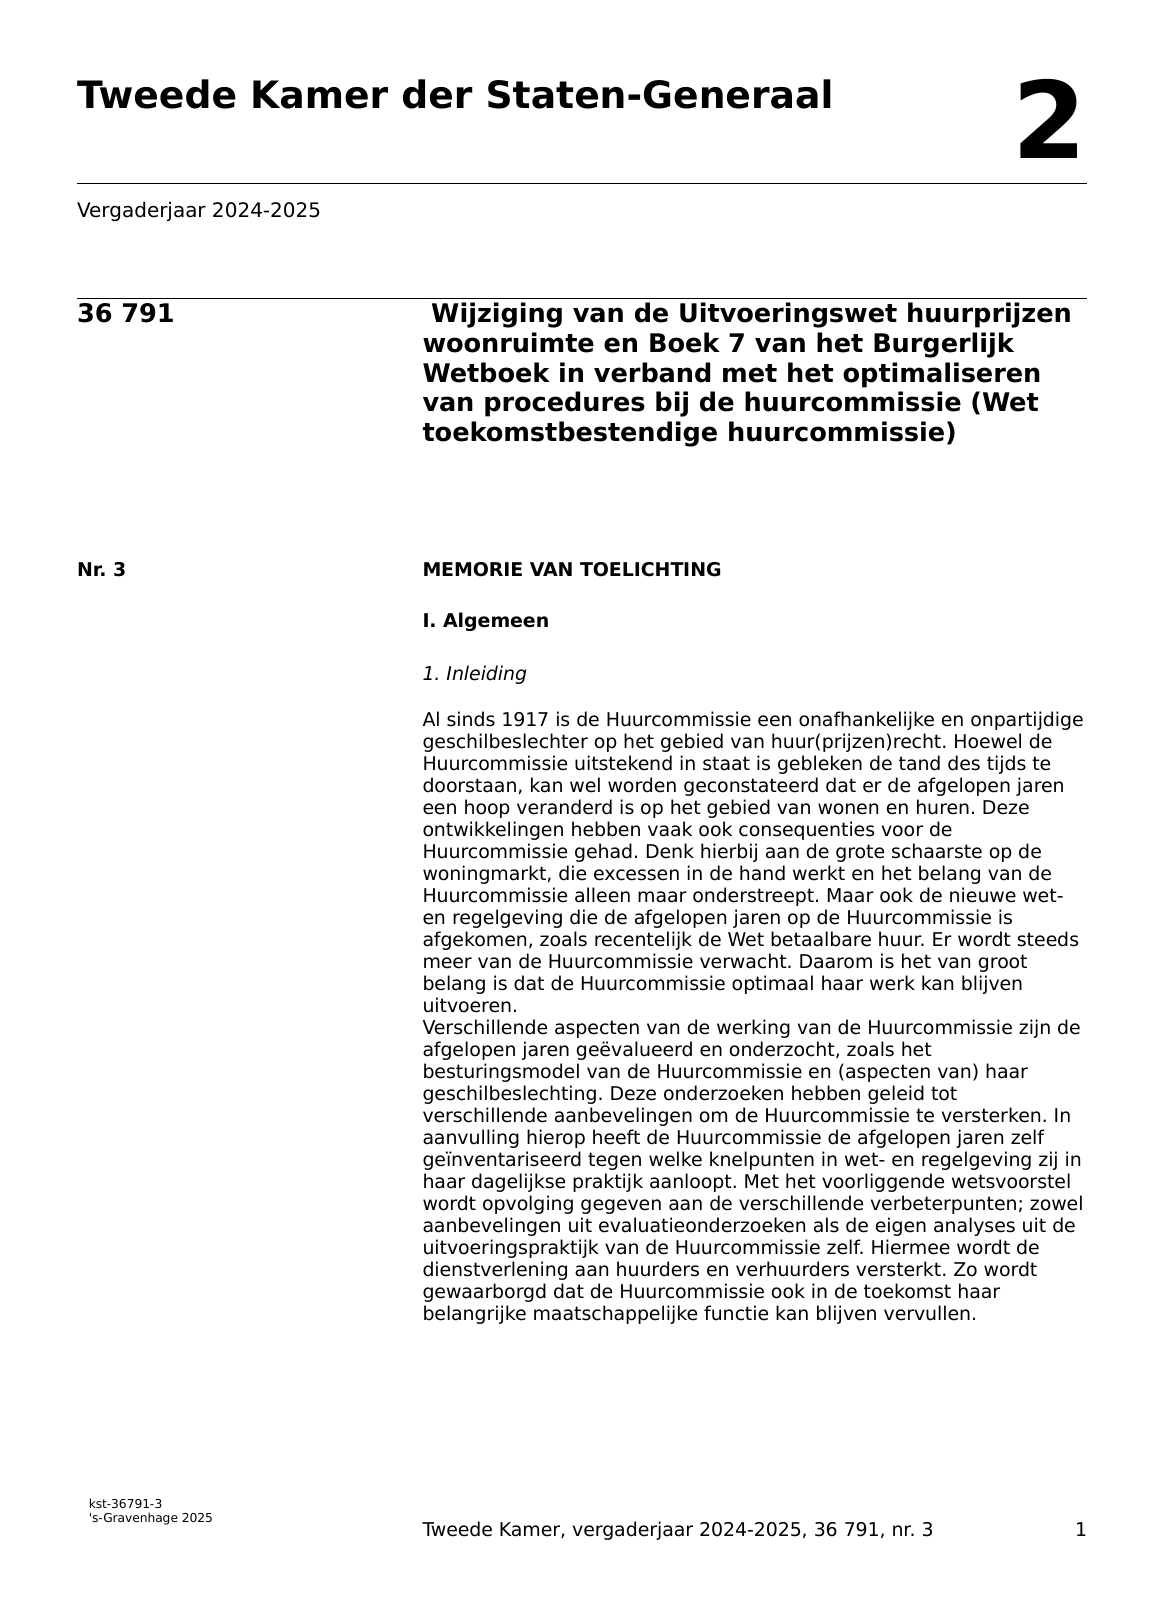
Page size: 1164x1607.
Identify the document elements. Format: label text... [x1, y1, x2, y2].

subtitle Nr. 3 MEMORIE VAN TOELICHTING [77, 558, 1087, 580]
table_cell Vergaderjaar 2024-2025 [77, 184, 1087, 298]
text 's-Gravenhage 2025 [88, 1511, 323, 1525]
subtitle I. Algemeen [422, 610, 1087, 632]
text kst-36791-3 [88, 1497, 323, 1511]
table_header Tweede Kamer der Staten-Generaal [77, 59, 886, 183]
subtitle 1. Inleiding [422, 662, 1087, 684]
text Al sinds 1917 is de Huurcommissie een onafhankelijke en onpartijdige geschilbeslechter op het gebied van huur(prijzen)recht. Hoewel de Huurcommissie uitstekend in staat is gebleken de tand des tijds te doorstaan, kan wel worden geconstateerd dat er de afgelopen jaren een hoop veranderd is op het gebied van wonen en huren. Deze ontwikkelingen hebben vaak ook consequenties voor de Huurcommissie gehad. Denk hierbij aan de grote schaarste op de woningmarkt, die excessen in de hand werkt en het belang van de Huurcommissie alleen maar onderstreept. Maar ook de nieuwe wet- en regelgeving die de afgelopen jaren op de Huurcommissie is afgekomen, zoals recentelijk de Wet betaalbare huur. Er wordt steeds meer van de Huurcommissie verwacht. Daarom is het van groot belang is dat de Huurcommissie optimaal haar werk kan blijven uitvoeren. [422, 709, 1087, 1017]
subtitle 36 791 Wijziging van de Uitvoeringswet huurprijzen woonruimte en Boek 7 van het Burgerlijk Wetboek in verband met het optimaliseren van procedures bij de huurcommissie (Wet toekomstbestendige huurcommissie) [77, 299, 1087, 447]
table_header 2 [886, 59, 1087, 183]
text Verschillende aspecten van de werking van de Huurcommissie zijn de afgelopen jaren geëvalueerd en onderzocht, zoals het besturingsmodel van de Huurcommissie en (aspecten van) haar geschilbeslechting. Deze onderzoeken hebben geleid tot verschillende aanbevelingen om de Huurcommissie te versterken. In aanvulling hierop heeft de Huurcommissie de afgelopen jaren zelf geïnventariseerd tegen welke knelpunten in wet- en regelgeving zij in haar dagelijkse praktijk aanloopt. Met het voorliggende wetsvoorstel wordt opvolging gegeven aan de verschillende verbeterpunten; zowel aanbevelingen uit evaluatieonderzoeken als de eigen analyses uit de uitvoeringspraktijk van de Huurcommissie zelf. Hiermee wordt de dienstverlening aan huurders en verhuurders versterkt. Zo wordt gewaarborgd dat de Huurcommissie ook in de toekomst haar belangrijke maatschappelijke functie kan blijven vervullen. [422, 1017, 1087, 1325]
